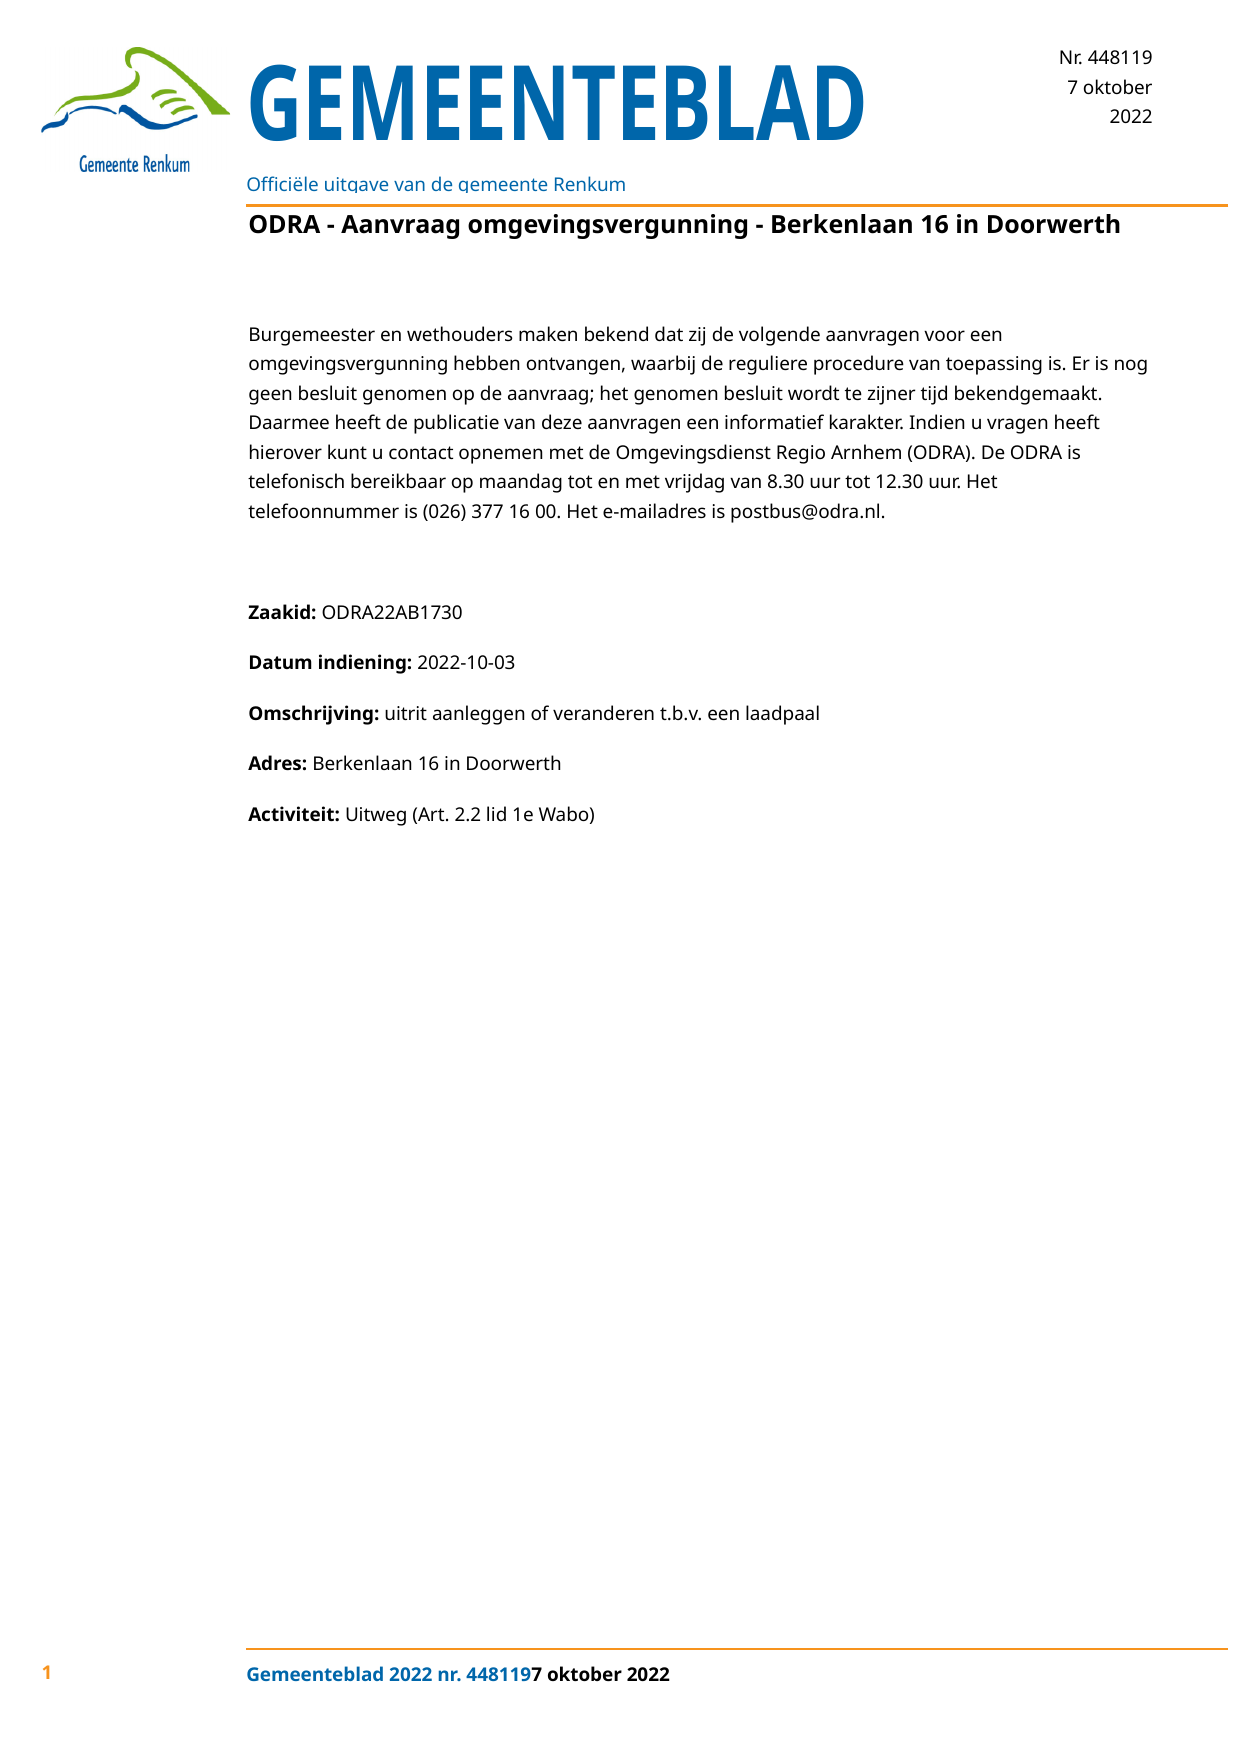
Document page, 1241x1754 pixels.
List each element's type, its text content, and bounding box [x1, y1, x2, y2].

text Adres: Berkenlaan 16 in Doorwerth [248, 750, 1152, 776]
text Omschrijving: uitrit aanleggen of veranderen t.b.v. een laadpaal [248, 700, 1152, 726]
text Zaakid: ODRA22AB1730 [248, 599, 1152, 625]
text Burgemeester en wethouders maken bekend dat zij de volgende aanvragen voor een omgevingsvergunning hebben ontvangen, waarbij de reguliere procedure van toepassing is. Er is nog geen besluit genomen op de aanvraag; het genomen besluit wordt te zijner tijd bekendgemaakt. Daarmee heeft de publicatie van deze aanvragen een informatief karakter. Indien u vragen heeft hierover kunt u contact opnemen met de Omgevingsdienst Regio Arnhem (ODRA). De ODRA is telefonisch bereikbaar op maandag tot en met vrijdag van 8.30 uur tot 12.30 uur. Het telefoonnummer is (026) 377 16 00. Het e-mailadres is postbus@odra.nl. [248, 321, 1152, 524]
picture [41, 47, 231, 172]
text ODRA - Aanvraag omgevingsvergunning - Berkenlaan 16 in Doorwerth [248, 207, 1152, 241]
text Datum indiening: 2022-10-03 [248, 649, 1152, 675]
text Activiteit: Uitweg (Art. 2.2 lid 1e Wabo) [248, 801, 1152, 826]
